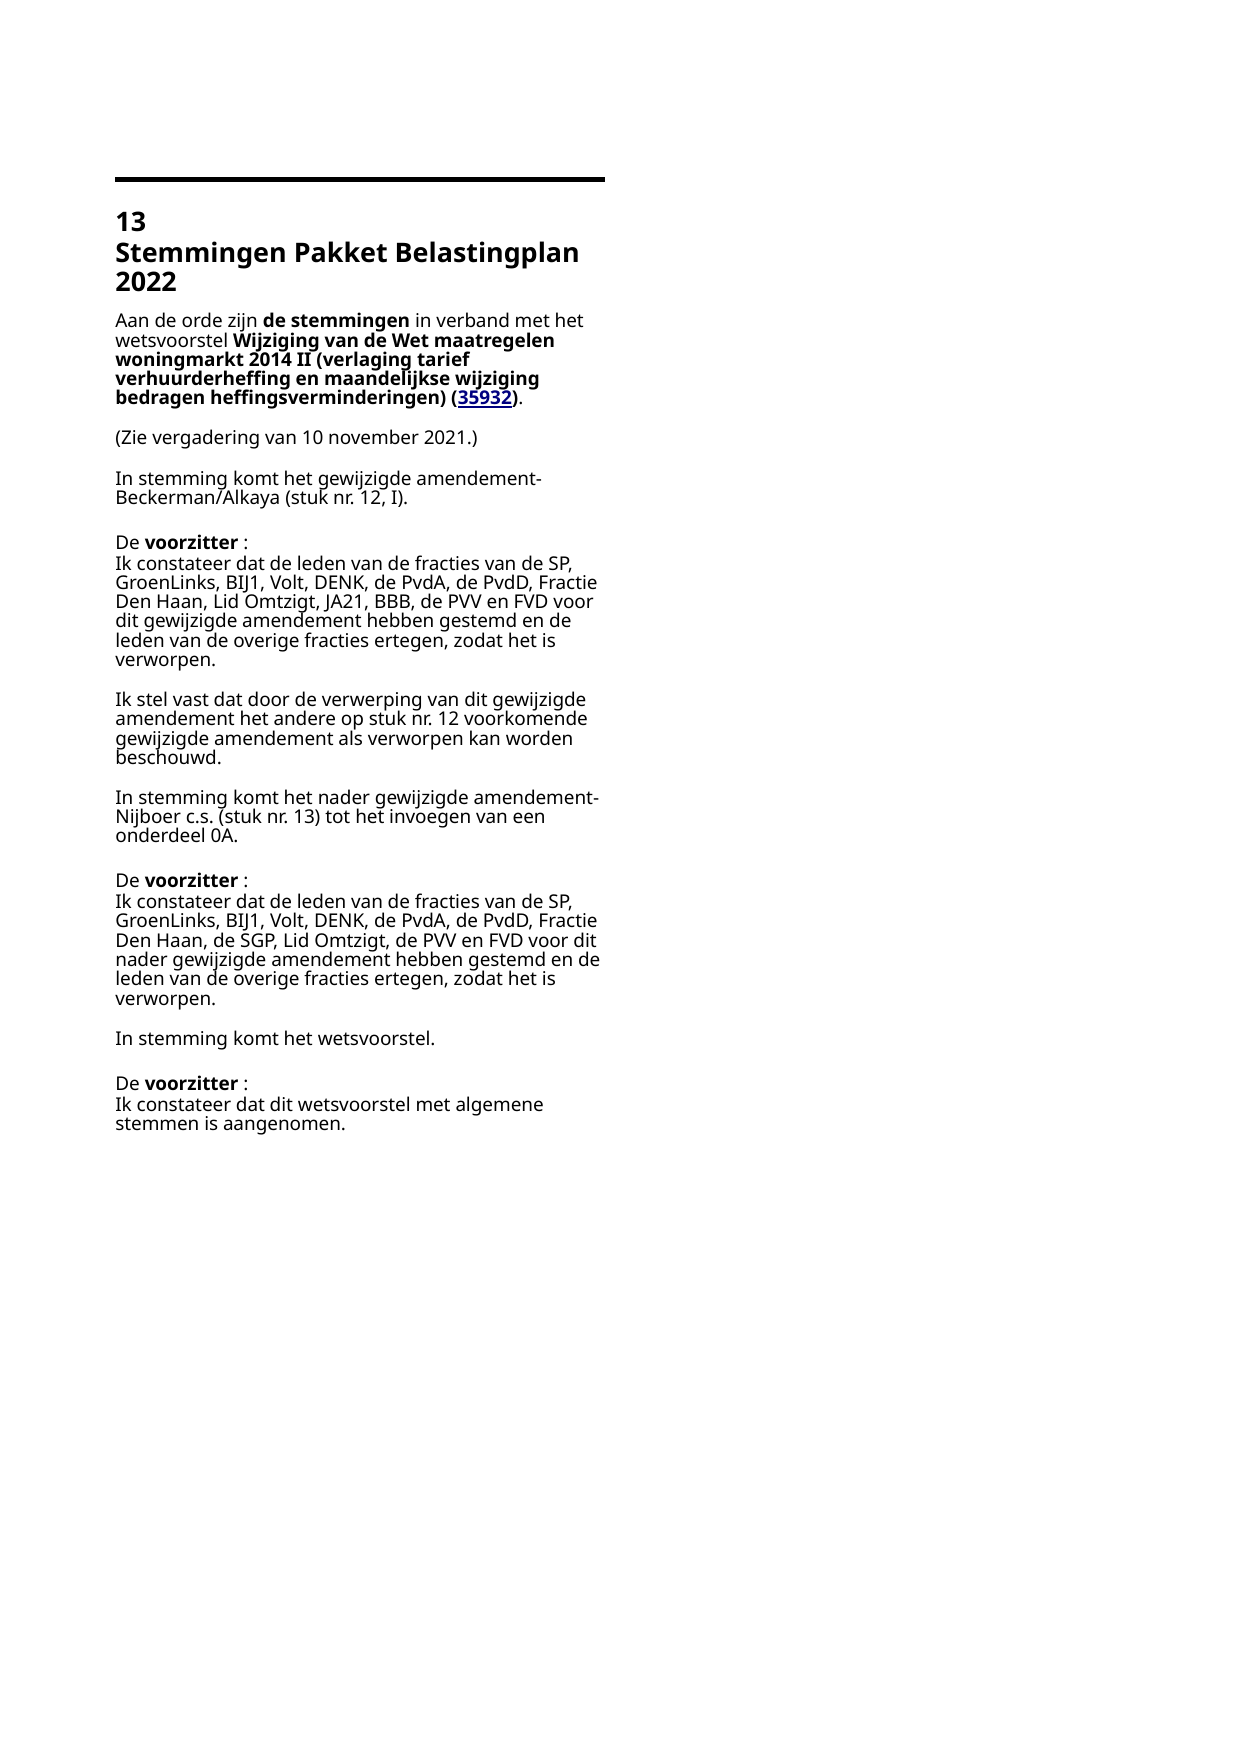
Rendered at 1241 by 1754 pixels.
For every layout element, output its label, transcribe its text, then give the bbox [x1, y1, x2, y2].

text Ik constateer dat de leden van de fracties van de SP, GroenLinks, BIJ1, Volt, DENK, de PvdA, de PvdD, Fractie Den Haan, Lid Omtzigt, JA21, BBB, de PVV en FVD voor dit gewijzigde amendement hebben gestemd en de leden van de overige fracties ertegen, zodat het is verworpen. [115, 554, 605, 670]
text In stemming komt het wetsvoorstel. [115, 1030, 605, 1049]
text In stemming komt het nader gewijzigde amendement-Nijboer c.s. (stuk nr. 13) tot het invoegen van een onderdeel 0A. [115, 789, 605, 847]
text Aan de orde zijn de stemmingen in verband met het wetsvoorstel Wijziging van de Wet maatregelen woningmarkt 2014 II (verlaging tarief verhuurderheffing en maandelijkse wijziging bedragen heffingsverminderingen) (35932). [115, 312, 605, 409]
text 13 [115, 203, 605, 239]
text De voorzitter : [115, 529, 605, 554]
text Ik constateer dat de leden van de fracties van de SP, GroenLinks, BIJ1, Volt, DENK, de PvdA, de PvdD, Fractie Den Haan, de SGP, Lid Omtzigt, de PVV en FVD voor dit nader gewijzigde amendement hebben gestemd en de leden van de overige fracties ertegen, zodat het is verworpen. [115, 893, 605, 1009]
text Ik constateer dat dit wetsvoorstel met algemene stemmen is aangenomen. [115, 1096, 605, 1134]
text (Zie vergadering van 10 november 2021.) [115, 429, 605, 449]
text Ik stel vast dat door de verwerping van dit gewijzigde amendement het andere op stuk nr. 12 voorkomende gewijzigde amendement als verworpen kan worden beschouwd. [115, 691, 605, 768]
text De voorzitter : [115, 1070, 605, 1096]
text De voorzitter : [115, 867, 605, 893]
text In stemming komt het gewijzigde amendement-Beckerman/Alkaya (stuk nr. 12, I). [115, 469, 605, 508]
text Stemmingen Pakket Belastingplan 2022 [115, 239, 605, 312]
